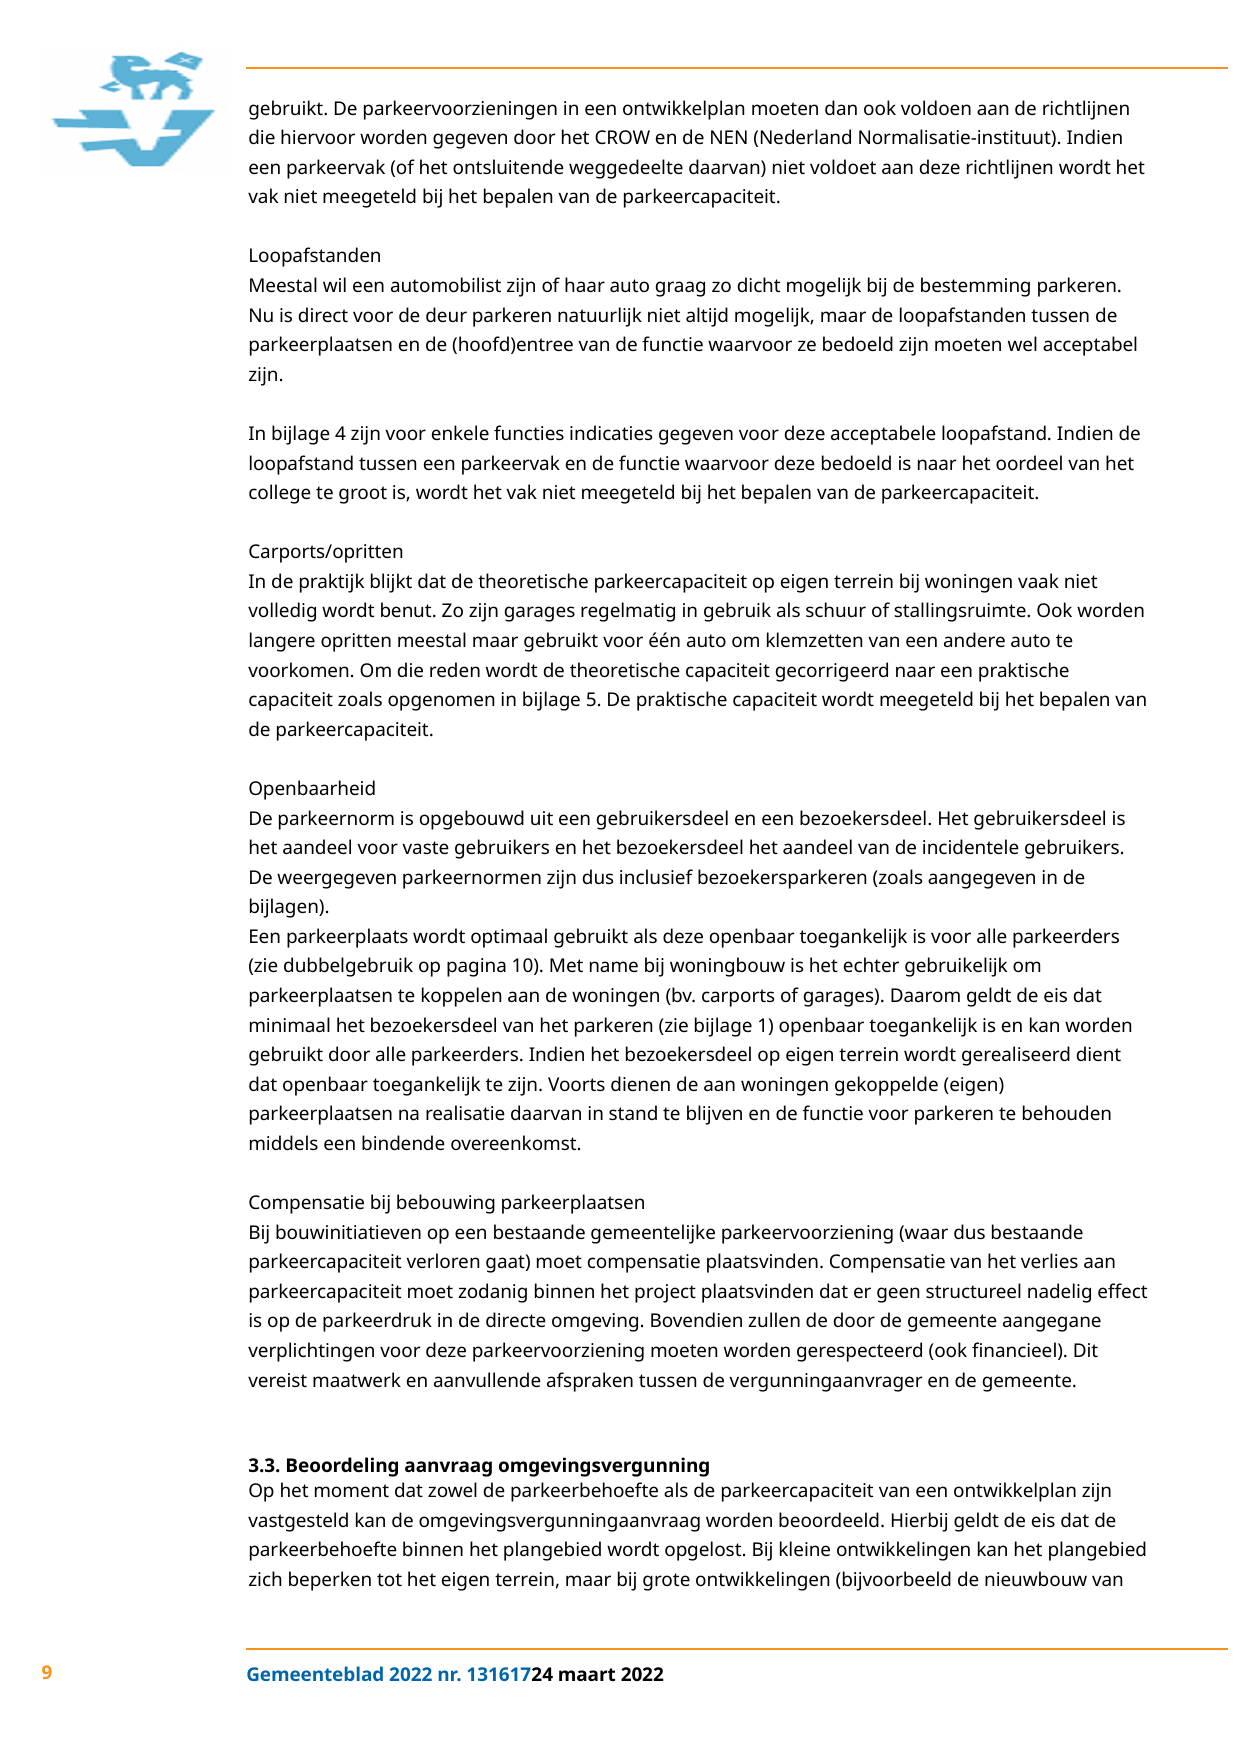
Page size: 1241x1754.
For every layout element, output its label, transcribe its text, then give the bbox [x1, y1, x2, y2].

text In bijlage 4 zijn voor enkele functies indicaties gegeven voor deze acceptabele loopafstand. Indien de loopafstand tussen een parkeervak en de functie waarvoor deze bedoeld is naar het oordeel van het college te groot is, wordt het vak niet meegeteld bij het bepalen van de parkeercapaciteit. [248, 420, 1152, 505]
text Openbaarheid [248, 775, 1152, 801]
text Bij bouwinitiatieven op een bestaande gemeentelijke parkeervoorziening (waar dus bestaande parkeercapaciteit verloren gaat) moet compensatie plaatsvinden. Compensatie van het verlies aan parkeercapaciteit moet zodanig binnen het project plaatsvinden dat er geen structureel nadelig effect is op de parkeerdruk in de directe omgeving. Bovendien zullen de door de gemeente aangegane verplichtingen voor deze parkeervoorziening moeten worden gerespecteerd (ook financieel). Dit vereist maatwerk en aanvullende afspraken tussen de vergunningaanvrager en de gemeente. [248, 1219, 1152, 1393]
text Een parkeerplaats wordt optimaal gebruikt als deze openbaar toegankelijk is voor alle parkeerders (zie dubbelgebruik op pagina 10). Met name bij woningbouw is het echter gebruikelijk om parkeerplaatsen te koppelen aan de woningen (bv. carports of garages). Daarom geldt de eis dat minimaal het bezoekersdeel van het parkeren (zie bijlage 1) openbaar toegankelijk is en kan worden gebruikt door alle parkeerders. Indien het bezoekersdeel op eigen terrein wordt gerealiseerd dient dat openbaar toegankelijk te zijn. Voorts dienen de aan woningen gekoppelde (eigen) parkeerplaatsen na realisatie daarvan in stand te blijven en de functie voor parkeren te behouden middels een bindende overeenkomst. [248, 923, 1152, 1156]
text De parkeernorm is opgebouwd uit een gebruikersdeel en een bezoekersdeel. Het gebruikersdeel is het aandeel voor vaste gebruikers en het bezoekersdeel het aandeel van de incidentele gebruikers. De weergegeven parkeernormen zijn dus inclusief bezoekersparkeren (zoals aangegeven in de bijlagen). [248, 805, 1152, 919]
text Carports/opritten [248, 538, 1152, 564]
picture [41, 47, 231, 172]
text Op het moment dat zowel de parkeerbehoefte als de parkeercapaciteit van een ontwikkelplan zijn vastgesteld kan de omgevingsvergunningaanvraag worden beoordeeld. Hierbij geldt de eis dat de parkeerbehoefte binnen het plangebied wordt opgelost. Bij kleine ontwikkelingen kan het plangebied zich beperken tot het eigen terrein, maar bij grote ontwikkelingen (bijvoorbeeld de nieuwbouw van [248, 1477, 1152, 1592]
text gebruikt. De parkeervoorzieningen in een ontwikkelplan moeten dan ook voldoen aan de richtlijnen die hiervoor worden gegeven door het CROW en de NEN (Nederland Normalisatie-instituut). Indien een parkeervak (of het ontsluitende weggedeelte daarvan) niet voldoet aan deze richtlijnen wordt het vak niet meegeteld bij het bepalen van de parkeercapaciteit. [248, 95, 1152, 209]
text Compensatie bij bebouwing parkeerplaatsen [248, 1189, 1152, 1215]
text 3.3. Beoordeling aanvraag omgevingsvergunning [248, 1452, 1152, 1477]
text In de praktijk blijkt dat de theoretische parkeercapaciteit op eigen terrein bij woningen vaak niet volledig wordt benut. Zo zijn garages regelmatig in gebruik als schuur of stallingsruimte. Ook worden langere opritten meestal maar gebruikt voor één auto om klemzetten van een andere auto te voorkomen. Om die reden wordt de theoretische capaciteit gecorrigeerd naar een praktische capaciteit zoals opgenomen in bijlage 5. De praktische capaciteit wordt meegeteld bij het bepalen van de parkeercapaciteit. [248, 568, 1152, 742]
text Meestal wil een automobilist zijn of haar auto graag zo dicht mogelijk bij de bestemming parkeren. Nu is direct voor de deur parkeren natuurlijk niet altijd mogelijk, maar de loopafstanden tussen de parkeerplaatsen en de (hoofd)entree van de functie waarvoor ze bedoeld zijn moeten wel acceptabel zijn. [248, 272, 1152, 387]
text Loopafstanden [248, 243, 1152, 268]
